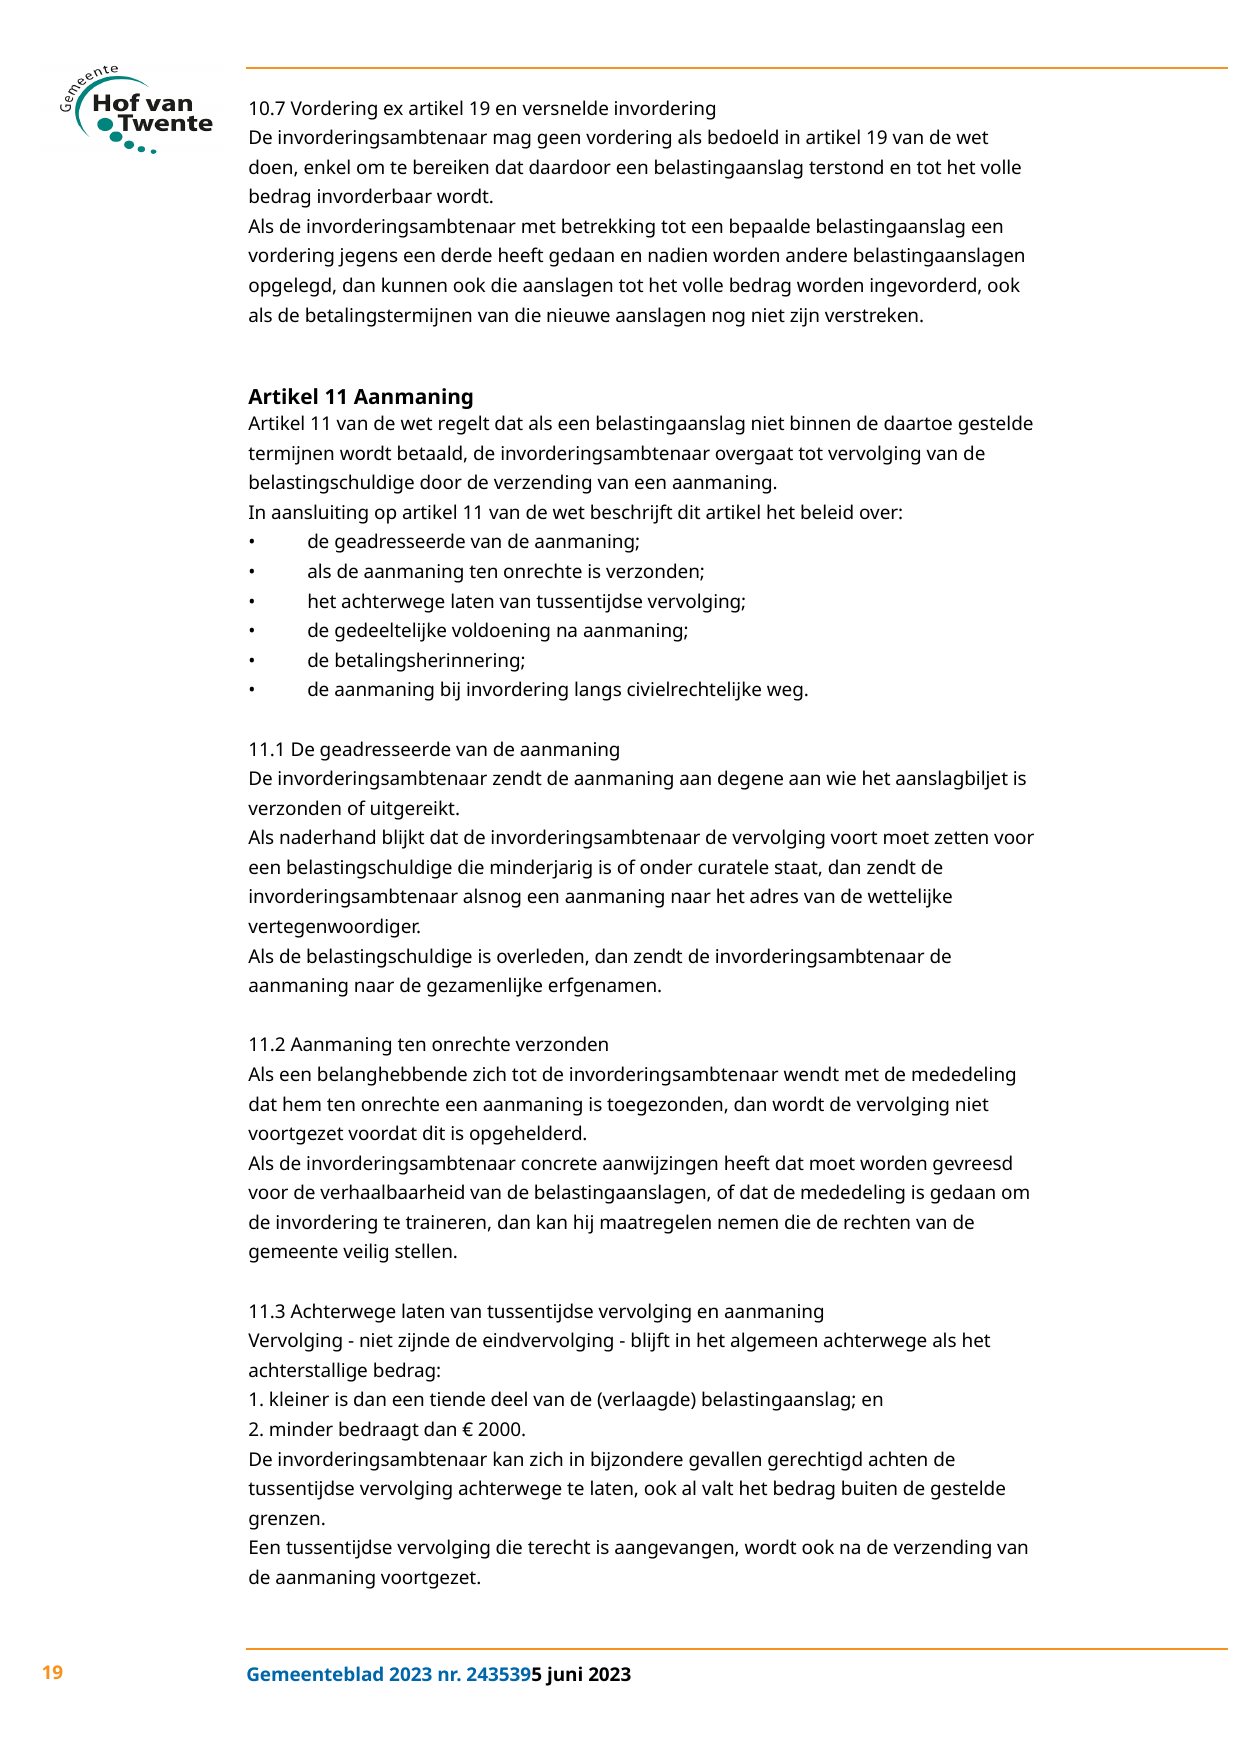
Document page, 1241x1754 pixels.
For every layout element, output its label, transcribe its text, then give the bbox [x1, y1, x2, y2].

text Als naderhand blijkt dat de invorderingsambtenaar de vervolging voort moet zetten voor [248, 824, 1152, 850]
text Als de invorderingsambtenaar concrete aanwijzingen heeft dat moet worden gevreesd [248, 1150, 1152, 1176]
text als de betalingstermijnen van die nieuwe aanslagen nog niet zijn verstreken. [248, 302, 1152, 328]
list de aanmaning bij invordering langs civielrechtelijke weg. [248, 677, 1152, 702]
text voor de verhaalbaarheid van de belastingaanslagen, of dat de mededeling is gedaan om [248, 1179, 1152, 1205]
text 11.2 Aanmaning ten onrechte verzonden [248, 1032, 1152, 1057]
list de gedeeltelijke voldoening na aanmaning; [248, 617, 1152, 643]
list als de aanmaning ten onrechte is verzonden; [248, 558, 1152, 584]
text voortgezet voordat dit is opgehelderd. [248, 1120, 1152, 1146]
text gemeente veilig stellen. [248, 1239, 1152, 1264]
text opgelegd, dan kunnen ook die aanslagen tot het volle bedrag worden ingevorderd, ook [248, 272, 1152, 298]
text aanmaning naar de gezamenlijke erfgenamen. [248, 972, 1152, 998]
list de betalingsherinnering; [248, 647, 1152, 673]
text 1. kleiner is dan een tiende deel van de (verlaagde) belastingaanslag; en [248, 1387, 1152, 1412]
picture [41, 47, 231, 172]
text tussentijdse vervolging achterwege te laten, ook al valt het bedrag buiten de gestelde [248, 1475, 1152, 1501]
text Een tussentijdse vervolging die terecht is aangevangen, wordt ook na de verzending van [248, 1534, 1152, 1560]
text vordering jegens een derde heeft gedaan en nadien worden andere belastingaanslagen [248, 243, 1152, 268]
text De invorderingsambtenaar kan zich in bijzondere gevallen gerechtigd achten de [248, 1446, 1152, 1471]
list het achterwege laten van tussentijdse vervolging; [248, 588, 1152, 613]
text vertegenwoordiger. [248, 913, 1152, 939]
text Vervolging - niet zijnde de eindvervolging - blijft in het algemeen achterwege als het [248, 1327, 1152, 1353]
text De invorderingsambtenaar mag geen vordering als bedoeld in artikel 19 van de wet [248, 124, 1152, 150]
text 11.1 De geadresseerde van de aanmaning [248, 736, 1152, 761]
text verzonden of uitgereikt. [248, 795, 1152, 821]
text belastingschuldige door de verzending van een aanmaning. [248, 469, 1152, 495]
text grenzen. [248, 1505, 1152, 1531]
text bedrag invorderbaar wordt. [248, 183, 1152, 209]
text Artikel 11 Aanmaning [248, 382, 1152, 410]
text Als de invorderingsambtenaar met betrekking tot een bepaalde belastingaanslag een [248, 213, 1152, 239]
text Als een belanghebbende zich tot de invorderingsambtenaar wendt met de mededeling [248, 1061, 1152, 1087]
list de geadresseerde van de aanmaning; [248, 529, 1152, 554]
text dat hem ten onrechte een aanmaning is toegezonden, dan wordt de vervolging niet [248, 1091, 1152, 1116]
text invorderingsambtenaar alsnog een aanmaning naar het adres van de wettelijke [248, 884, 1152, 909]
text Artikel 11 van de wet regelt dat als een belastingaanslag niet binnen de daartoe gestelde [248, 410, 1152, 436]
text 10.7 Vordering ex artikel 19 en versnelde invordering [248, 95, 1152, 121]
text 11.3 Achterwege laten van tussentijdse vervolging en aanmaning [248, 1298, 1152, 1323]
text termijnen wordt betaald, de invorderingsambtenaar overgaat tot vervolging van de [248, 440, 1152, 466]
text De invorderingsambtenaar zendt de aanmaning aan degene aan wie het aanslagbiljet is [248, 765, 1152, 791]
text achterstallige bedrag: [248, 1357, 1152, 1383]
text de aanmaning voortgezet. [248, 1564, 1152, 1590]
text In aansluiting op artikel 11 van de wet beschrijft dit artikel het beleid over: [248, 499, 1152, 525]
text een belastingschuldige die minderjarig is of onder curatele staat, dan zendt de [248, 854, 1152, 880]
text de invordering te traineren, dan kan hij maatregelen nemen die de rechten van de [248, 1209, 1152, 1235]
text Als de belastingschuldige is overleden, dan zendt de invorderingsambtenaar de [248, 943, 1152, 968]
text 2. minder bedraagt dan € 2000. [248, 1416, 1152, 1442]
text doen, enkel om te bereiken dat daardoor een belastingaanslag terstond en tot het volle [248, 154, 1152, 180]
